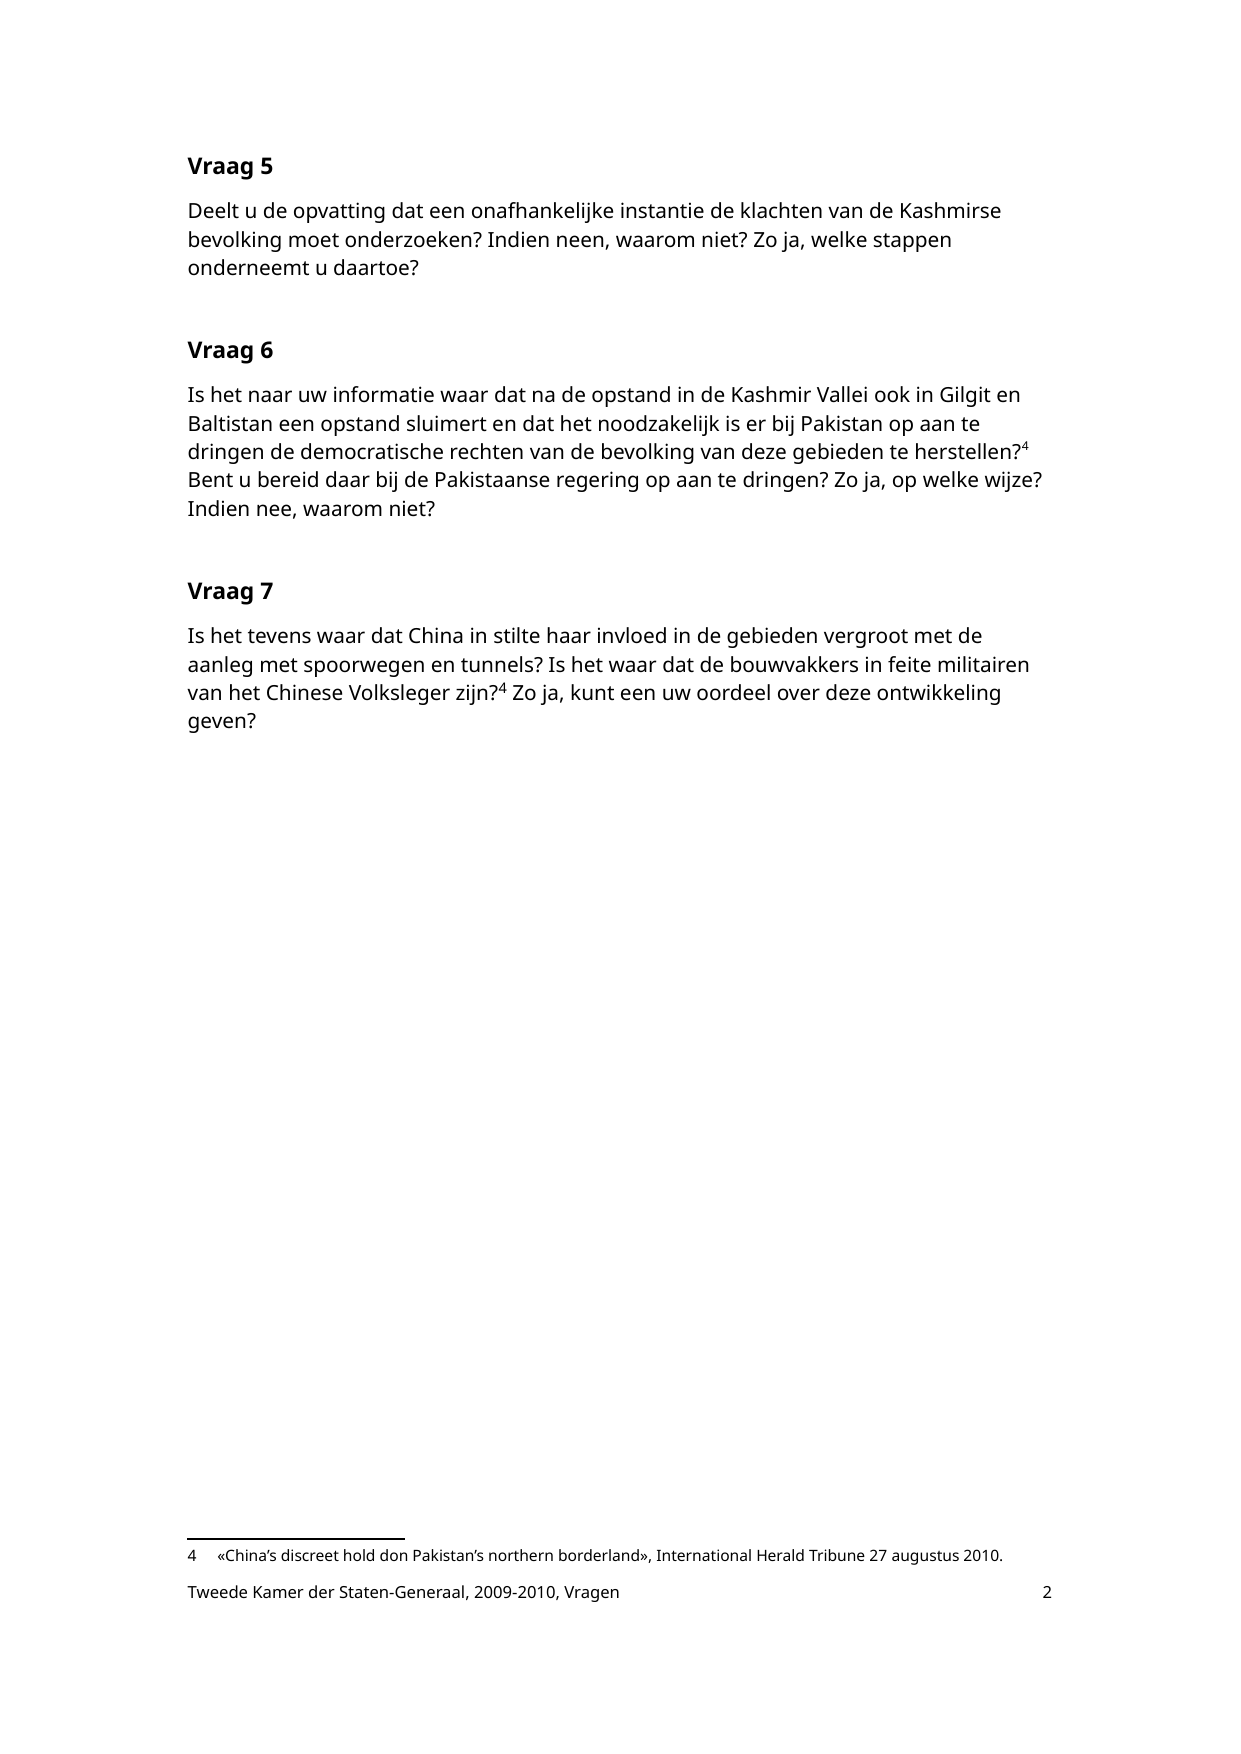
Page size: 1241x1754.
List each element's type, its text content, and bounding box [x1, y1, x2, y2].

subtitle Vraag 5 [187, 150, 1053, 181]
subtitle Vraag 6 [187, 334, 1053, 365]
text Is het naar uw informatie waar dat na de opstand in de Kashmir Vallei ook in Gilgit en Baltistan een opstand sluimert en dat het noodzakelijk is er bij Pakistan op aan te dringen de democratische rechten van de bevolking van deze gebieden te herstellen? Bent u bereid daar bij de Pakistaanse regering op aan te dringen? Zo ja, op welke wijze? Indien nee, waarom niet? [187, 380, 1053, 522]
subtitle Vraag 7 [187, 575, 1053, 606]
text «China’s discreet hold don Pakistan’s northern borderland», International Herald Tribune 27 augustus 2010. [187, 1509, 1053, 1566]
text Is het tevens waar dat China in stilte haar invloed in de gebieden vergroot met de aanleg met spoorwegen en tunnels? Is het waar dat de bouwvakkers in feite militairen van het Chinese Volksleger zijn?4 Zo ja, kunt een uw oordeel over deze ontwikkeling geven? [187, 621, 1053, 735]
text [187, 1451, 1053, 1479]
text Deelt u de opvatting dat een onafhankelijke instantie de klachten van de Kashmirse bevolking moet onderzoeken? Indien neen, waarom niet? Zo ja, welke stappen onderneemt u daartoe? [187, 196, 1053, 282]
